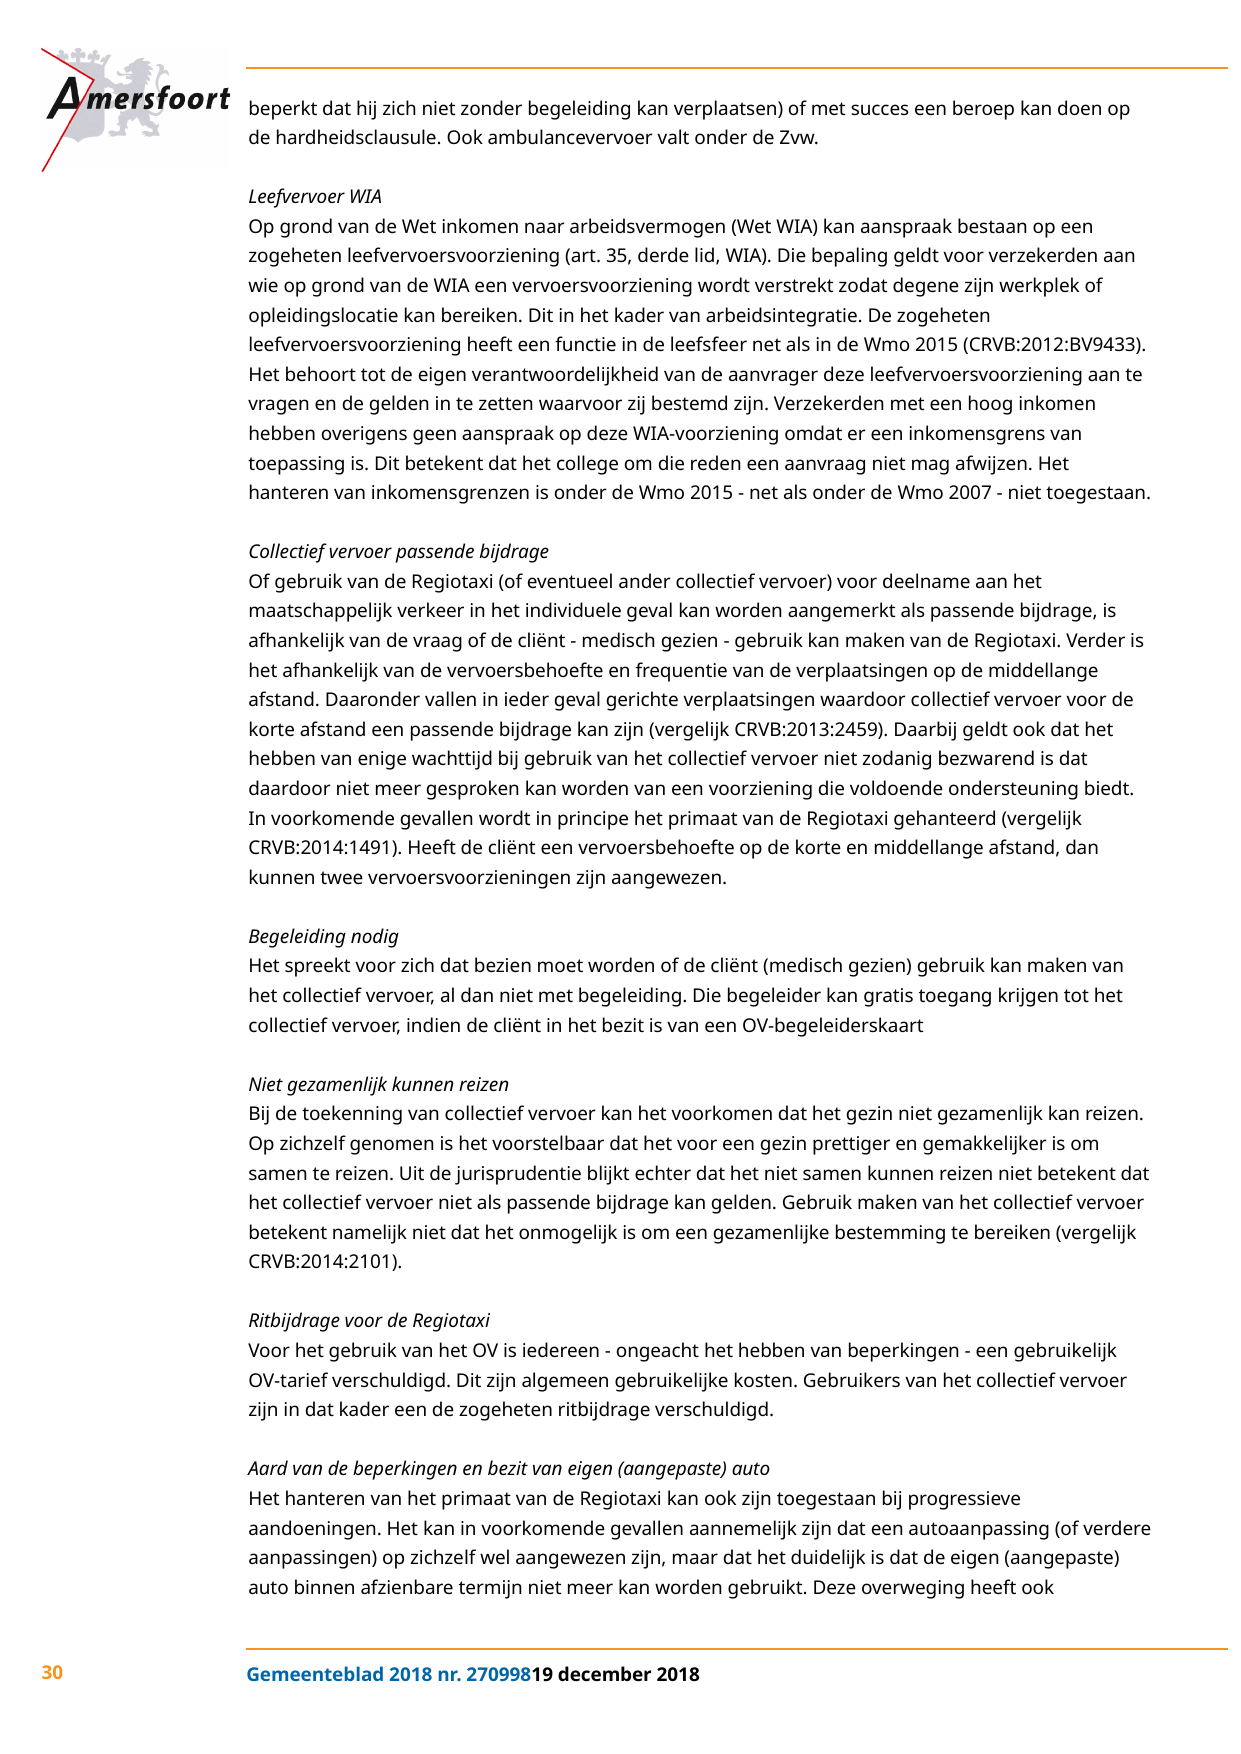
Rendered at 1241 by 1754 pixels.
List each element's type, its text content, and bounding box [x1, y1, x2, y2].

text Leefvervoer WIA [248, 183, 1152, 209]
picture [41, 47, 231, 172]
text Het hanteren van het primaat van de Regiotaxi kan ook zijn toegestaan bij progressieve aandoeningen. Het kan in voorkomende gevallen aannemelijk zijn dat een autoaanpassing (of verdere aanpassingen) op zichzelf wel aangewezen zijn, maar dat het duidelijk is dat de eigen (aangepaste) auto binnen afzienbare termijn niet meer kan worden gebruikt. Deze overweging heeft ook [248, 1485, 1152, 1600]
text Begeleiding nodig [248, 923, 1152, 949]
text beperkt dat hij zich niet zonder begeleiding kan verplaatsen) of met succes een beroep kan doen op de hardheidsclausule. Ook ambulancevervoer valt onder de Zvw. [248, 95, 1152, 150]
text Bij de toekenning van collectief vervoer kan het voorkomen dat het gezin niet gezamenlijk kan reizen. Op zichzelf genomen is het voorstelbaar dat het voor een gezin prettiger en gemakkelijker is om samen te reizen. Uit de jurisprudentie blijkt echter dat het niet samen kunnen reizen niet betekent dat het collectief vervoer niet als passende bijdrage kan gelden. Gebruik maken van het collectief vervoer betekent namelijk niet dat het onmogelijk is om een gezamenlijke bestemming te bereiken (vergelijk CRVB:2014:2101). [248, 1101, 1152, 1274]
text Of gebruik van de Regiotaxi (of eventueel ander collectief vervoer) voor deelname aan het maatschappelijk verkeer in het individuele geval kan worden aangemerkt als passende bijdrage, is afhankelijk van de vraag of de cliënt - medisch gezien - gebruik kan maken van de Regiotaxi. Verder is het afhankelijk van de vervoersbehoefte en frequentie van de verplaatsingen op de middellange afstand. Daaronder vallen in ieder geval gerichte verplaatsingen waardoor collectief vervoer voor de korte afstand een passende bijdrage kan zijn (vergelijk CRVB:2013:2459). Daarbij geldt ook dat het hebben van enige wachttijd bij gebruik van het collectief vervoer niet zodanig bezwarend is dat daardoor niet meer gesproken kan worden van een voorziening die voldoende ondersteuning biedt. In voorkomende gevallen wordt in principe het primaat van de Regiotaxi gehanteerd (vergelijk CRVB:2014:1491). Heeft de cliënt een vervoersbehoefte op de korte en middellange afstand, dan kunnen twee vervoersvoorzieningen zijn aangewezen. [248, 568, 1152, 890]
text Ritbijdrage voor de Regiotaxi [248, 1308, 1152, 1333]
text Het spreekt voor zich dat bezien moet worden of de cliënt (medisch gezien) gebruik kan maken van het collectief vervoer, al dan niet met begeleiding. Die begeleider kan gratis toegang krijgen tot het collectief vervoer, indien de cliënt in het bezit is van een OV-begeleiderskaart [248, 953, 1152, 1038]
text Collectief vervoer passende bijdrage [248, 538, 1152, 564]
text Niet gezamenlijk kunnen reizen [248, 1071, 1152, 1097]
text Voor het gebruik van het OV is iedereen - ongeacht het hebben van beperkingen - een gebruikelijk OV-tarief verschuldigd. Dit zijn algemeen gebruikelijke kosten. Gebruikers van het collectief vervoer zijn in dat kader een de zogeheten ritbijdrage verschuldigd. [248, 1337, 1152, 1422]
text Op grond van de Wet inkomen naar arbeidsvermogen (Wet WIA) kan aanspraak bestaan op een zogeheten leefvervoersvoorziening (art. 35, derde lid, WIA). Die bepaling geldt voor verzekerden aan wie op grond van de WIA een vervoersvoorziening wordt verstrekt zodat degene zijn werkplek of opleidingslocatie kan bereiken. Dit in het kader van arbeidsintegratie. De zogeheten leefvervoersvoorziening heeft een functie in de leefsfeer net als in de Wmo 2015 (CRVB:2012:BV9433). Het behoort tot de eigen verantwoordelijkheid van de aanvrager deze leefvervoersvoorziening aan te vragen en de gelden in te zetten waarvoor zij bestemd zijn. Verzekerden met een hoog inkomen hebben overigens geen aanspraak op deze WIA-voorziening omdat er een inkomensgrens van toepassing is. Dit betekent dat het college om die reden een aanvraag niet mag afwijzen. Het hanteren van inkomensgrenzen is onder de Wmo 2015 - net als onder de Wmo 2007 - niet toegestaan. [248, 213, 1152, 505]
text Aard van de beperkingen en bezit van eigen (aangepaste) auto [248, 1456, 1152, 1481]
